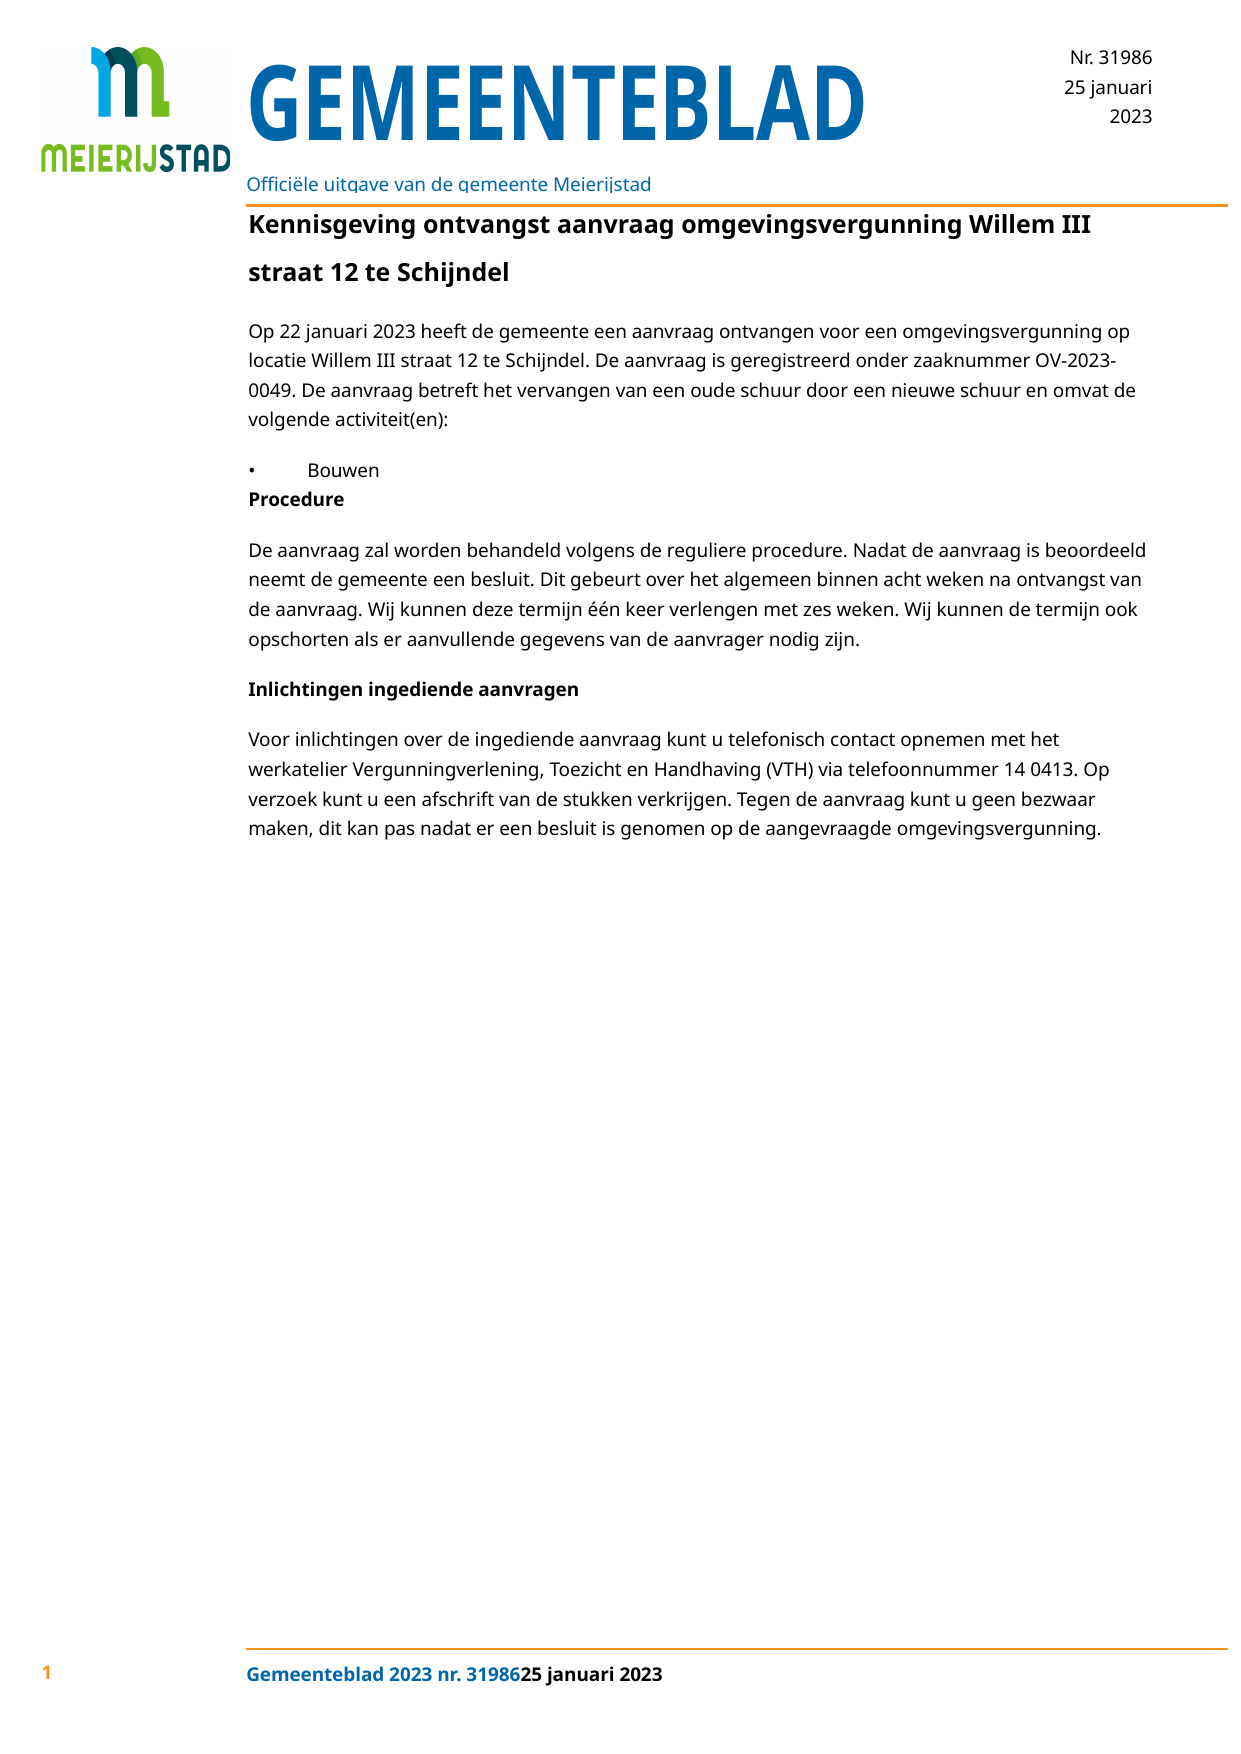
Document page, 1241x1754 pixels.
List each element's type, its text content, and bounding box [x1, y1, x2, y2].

text Inlichtingen ingediende aanvragen [248, 676, 1152, 702]
text Op 22 januari 2023 heeft de gemeente een aanvraag ontvangen voor een omgevingsvergunning op locatie Willem III straat 12 te Schijndel. De aanvraag is geregistreerd onder zaaknummer OV-2023-0049. De aanvraag betreft het vervangen van een oude schuur door een nieuwe schuur en omvat de volgende activiteit(en): [248, 318, 1152, 432]
list Bouwen [248, 457, 1152, 483]
text Kennisgeving ontvangst aanvraag omgevingsvergunning Willem III straat 12 te Schijndel [248, 207, 1152, 288]
text Procedure [248, 487, 1152, 512]
text Voor inlichtingen over de ingediende aanvraag kunt u telefonisch contact opnemen met het werkatelier Vergunningverlening, Toezicht en Handhaving (VTH) via telefoonnummer 14 0413. Op verzoek kunt u een afschrift van de stukken verkrijgen. Tegen de aanvraag kunt u geen bezwaar maken, dit kan pas nadat er een besluit is genomen op de aangevraagde omgevingsvergunning. [248, 727, 1152, 841]
text De aanvraag zal worden behandeld volgens de reguliere procedure. Nadat de aanvraag is beoordeeld neemt de gemeente een besluit. Dit gebeurt over het algemeen binnen acht weken na ontvangst van de aanvraag. Wij kunnen deze termijn één keer verlengen met zes weken. Wij kunnen de termijn ook opschorten als er aanvullende gegevens van de aanvrager nodig zijn. [248, 537, 1152, 652]
picture [41, 47, 231, 172]
